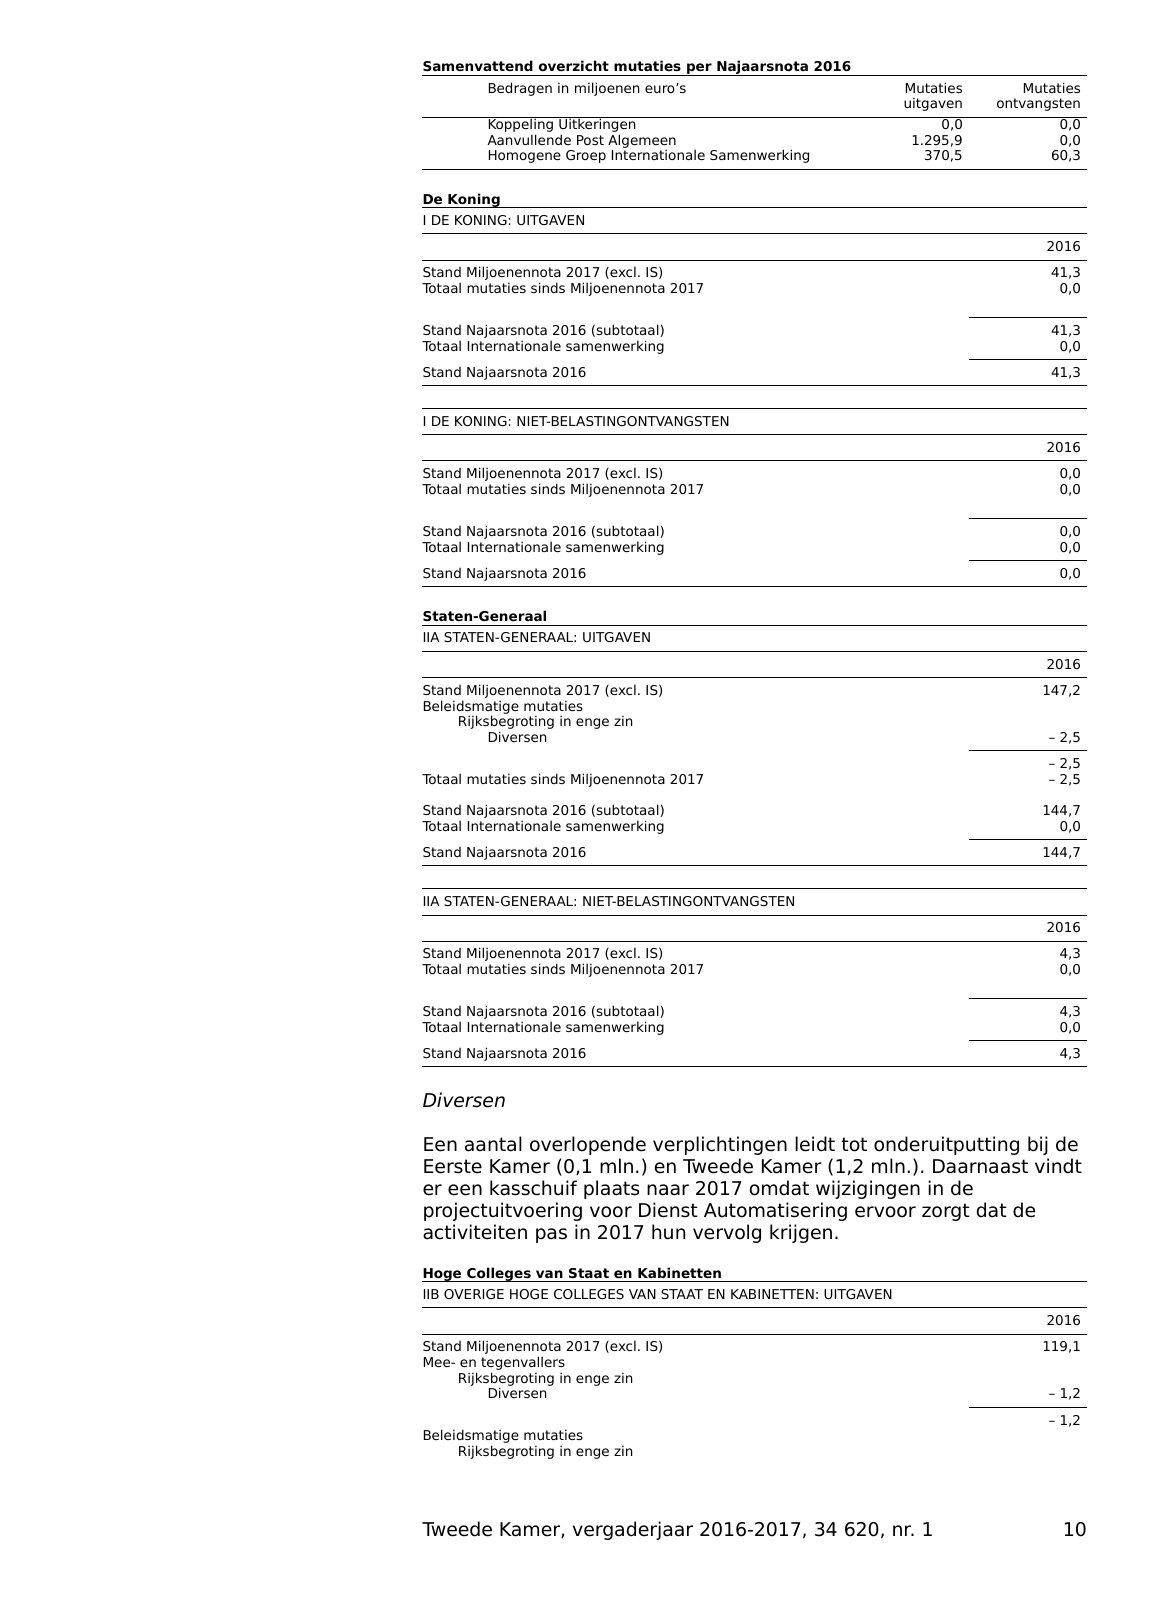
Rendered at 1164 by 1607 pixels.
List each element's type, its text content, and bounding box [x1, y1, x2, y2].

table_cell [452, 750, 481, 772]
table_cell [422, 978, 968, 998]
table_cell 0,0 [969, 118, 1087, 132]
table_cell 0,0 [969, 461, 1087, 482]
table_cell [452, 730, 481, 750]
table_cell [969, 297, 1087, 317]
table_cell 0,0 [969, 133, 1087, 148]
table_cell [452, 1386, 481, 1407]
table_cell [969, 626, 1087, 651]
text Een aantal overlopende verplichtingen leidt tot onderuitputting bij de Eerste Kamer (0,1 mln.) en Tweede Kamer (1,2 mln.). Daarnaast vindt er een kasschuif plaats naar 2017 omdat wijzigingen in de projectuitvoering voor Dienst Automatisering ervoor zorgt dat de activiteiten pas in 2017 hun vervolg krijgen. [422, 1134, 1087, 1243]
table_cell Stand Najaarsnota 2016 [422, 560, 968, 586]
table_cell Stand Miljoenennota 2017 (excl. IS) [422, 461, 968, 482]
table_cell Stand Miljoenennota 2017 (excl. IS) [422, 942, 968, 962]
table_cell [969, 714, 1087, 730]
table_cell Totaal mutaties sinds Miljoenennota 2017 [422, 962, 968, 978]
table_cell [481, 1308, 968, 1333]
table_cell [452, 1407, 481, 1428]
table_header Samenvattend overzicht mutaties per Najaarsnota 2016 [422, 59, 1087, 75]
table_cell Diversen [481, 1386, 968, 1407]
table_cell 2016 [969, 1308, 1087, 1333]
table_cell Diversen [481, 730, 968, 750]
table_header Staten-Generaal [422, 609, 1087, 624]
table_cell 0,0 [969, 962, 1087, 978]
table_cell [422, 148, 481, 168]
table_cell Totaal Internationale samenwerking [422, 819, 968, 839]
table_cell Stand Najaarsnota 2016 (subtotaal) [422, 998, 968, 1020]
table_cell Rijksbegroting in enge zin [452, 1371, 968, 1386]
table_header I DE KONING: NIET-BELASTINGONTVANGSTEN [422, 409, 968, 434]
table_cell [422, 118, 481, 132]
table_cell 60,3 [969, 148, 1087, 168]
table_cell Koppeling Uitkeringen [481, 118, 850, 132]
table_cell 370,5 [850, 148, 968, 168]
table_cell [969, 788, 1087, 803]
table_cell Totaal mutaties sinds Miljoenennota 2017 [422, 482, 968, 497]
table_cell [969, 208, 1087, 233]
table_cell [422, 1371, 452, 1386]
table_cell Mutaties ontvangsten [969, 76, 1087, 117]
table_cell [422, 498, 968, 518]
table_cell [969, 498, 1087, 518]
table_cell [422, 652, 452, 677]
table_cell 0,0 [969, 819, 1087, 839]
table_cell 0,0 [969, 482, 1087, 497]
table_cell – 1,2 [969, 1408, 1087, 1428]
table_cell [969, 1371, 1087, 1386]
table_cell Aanvullende Post Algemeen [481, 133, 850, 148]
table_cell [481, 652, 968, 677]
table_cell [422, 788, 452, 803]
table_cell 4,3 [969, 942, 1087, 962]
table_cell [422, 1386, 452, 1407]
table_cell 144,7 [969, 840, 1087, 865]
table_cell – 2,5 [969, 751, 1087, 772]
table_cell [422, 1444, 452, 1460]
table_cell [969, 1444, 1087, 1460]
table_cell [422, 916, 968, 941]
table_cell 147,2 [969, 678, 1087, 698]
table_cell [969, 1355, 1087, 1371]
table_cell I DE KONING: UITGAVEN [422, 208, 968, 233]
table_header De Koning [422, 191, 1087, 207]
table_cell – 2,5 [969, 772, 1087, 787]
table_cell IIB OVERIGE HOGE COLLEGES VAN STAAT EN KABINETTEN: UITGAVEN [422, 1282, 968, 1307]
table_cell Bedragen in miljoenen euro’s [481, 76, 850, 117]
table_cell 119,1 [969, 1335, 1087, 1355]
table_cell Mutaties uitgaven [850, 76, 968, 117]
table_cell Rijksbegroting in enge zin [452, 714, 968, 730]
table_cell [481, 750, 968, 772]
table_cell – 2,5 [969, 730, 1087, 750]
table_cell 144,7 [969, 803, 1087, 819]
table_cell 1.295,9 [850, 133, 968, 148]
table_cell [452, 788, 481, 803]
table_cell Rijksbegroting in enge zin [452, 1444, 968, 1460]
subtitle Diversen [422, 1089, 1087, 1111]
table_cell Totaal mutaties sinds Miljoenennota 2017 [422, 772, 968, 787]
table_cell 41,3 [969, 318, 1087, 338]
table_cell Stand Najaarsnota 2016 [422, 839, 968, 865]
table_cell [422, 234, 968, 259]
table_cell – 1,2 [969, 1386, 1087, 1407]
table_cell Beleidsmatige mutaties [422, 698, 968, 714]
table_cell [422, 1407, 452, 1428]
table_cell Totaal Internationale samenwerking [422, 539, 968, 560]
table_cell Stand Najaarsnota 2016 [422, 1040, 968, 1066]
table_cell [969, 1282, 1087, 1307]
table_header Hoge Colleges van Staat en Kabinetten [422, 1265, 1087, 1281]
table_cell [422, 730, 452, 750]
table_cell Stand Miljoenennota 2017 (excl. IS) [422, 261, 968, 281]
table_cell 0,0 [969, 519, 1087, 539]
table_cell [422, 1308, 452, 1333]
table_cell 4,3 [969, 999, 1087, 1020]
table_cell [452, 1308, 481, 1333]
table_cell [969, 1428, 1087, 1444]
table_cell 0,0 [969, 561, 1087, 586]
table_header [969, 409, 1087, 434]
table_cell Homogene Groep Internationale Samenwerking [481, 148, 850, 168]
table_cell Beleidsmatige mutaties [422, 1428, 968, 1444]
table_cell [969, 698, 1087, 714]
table_cell [422, 750, 452, 772]
table_cell [481, 788, 968, 803]
table_cell [452, 652, 481, 677]
table_cell Stand Najaarsnota 2016 (subtotaal) [422, 317, 968, 338]
table_cell Stand Najaarsnota 2016 (subtotaal) [422, 803, 968, 819]
table_cell 2016 [969, 234, 1087, 259]
table_cell 4,3 [969, 1041, 1087, 1066]
table_cell [481, 1407, 968, 1428]
table_cell 0,0 [969, 539, 1087, 560]
table_cell 2016 [969, 916, 1087, 941]
table_cell Totaal Internationale samenwerking [422, 1020, 968, 1040]
table_cell Stand Miljoenennota 2017 (excl. IS) [422, 678, 968, 698]
table_cell Totaal Internationale samenwerking [422, 339, 968, 359]
table_cell 0,0 [969, 339, 1087, 359]
table_cell 2016 [969, 435, 1087, 460]
table_cell [422, 435, 968, 460]
table_cell 41,3 [969, 261, 1087, 281]
table_cell Totaal mutaties sinds Miljoenennota 2017 [422, 281, 968, 297]
table_cell Stand Miljoenennota 2017 (excl. IS) [422, 1335, 968, 1355]
table_cell [969, 978, 1087, 998]
table_cell 41,3 [969, 360, 1087, 385]
table_cell 0,0 [969, 281, 1087, 297]
table_cell 0,0 [850, 118, 968, 132]
table_cell 2016 [969, 652, 1087, 677]
table_cell Stand Najaarsnota 2016 (subtotaal) [422, 518, 968, 539]
table_cell 0,0 [969, 1020, 1087, 1040]
table_header IIA STATEN-GENERAAL: NIET-BELASTINGONTVANGSTEN [422, 889, 968, 914]
table_cell [422, 133, 481, 148]
table_header [969, 889, 1087, 914]
table_cell [422, 714, 452, 730]
table_cell Stand Najaarsnota 2016 [422, 359, 968, 385]
table_cell Mee- en tegenvallers [422, 1355, 968, 1371]
table_cell [422, 76, 481, 117]
table_cell IIA STATEN-GENERAAL: UITGAVEN [422, 626, 968, 651]
table_cell [422, 297, 968, 317]
